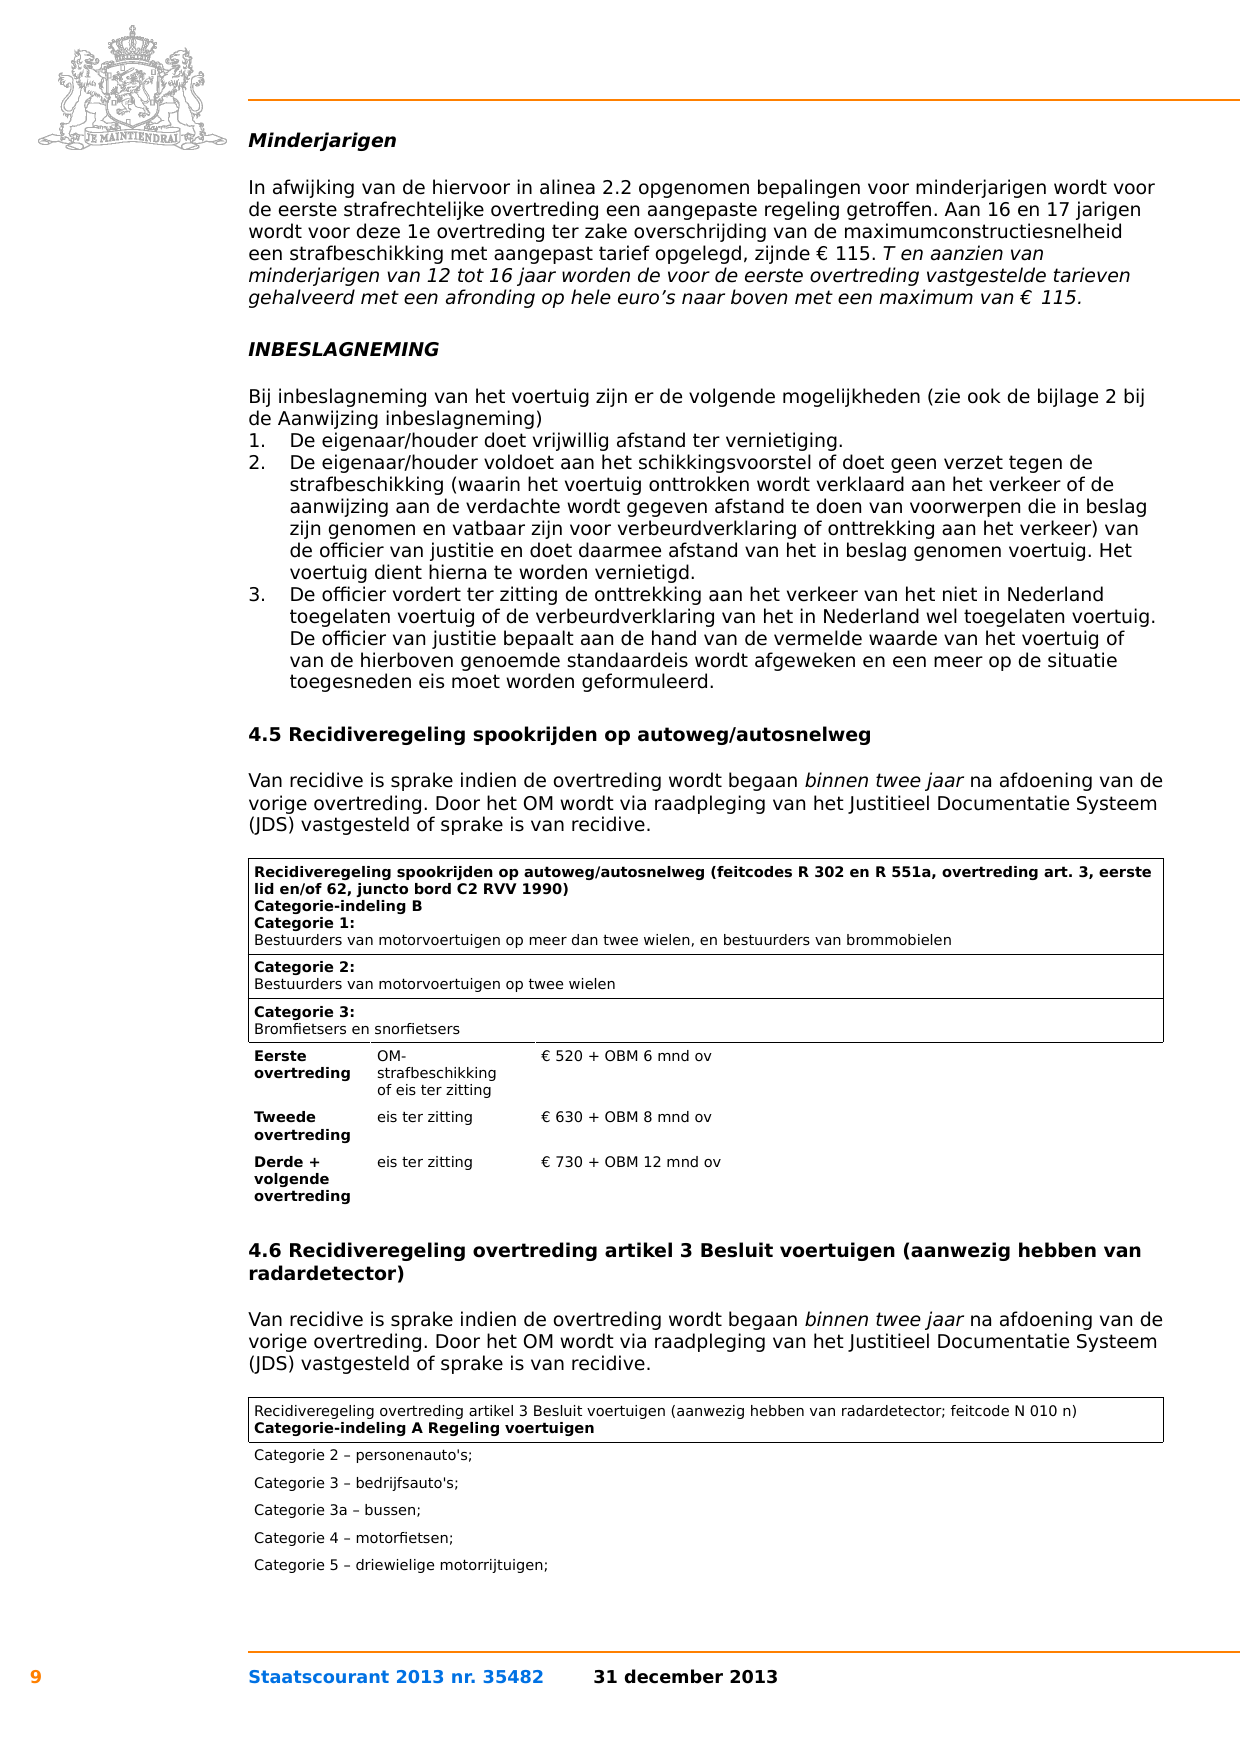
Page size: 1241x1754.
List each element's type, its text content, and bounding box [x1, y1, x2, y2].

table_header Recidiveregeling overtreding artikel 3 Besluit voertuigen (aanwezig hebben van radardetector; feitcode N 010 n) Categorie-indeling A Regeling voertuigen [249, 1398, 1163, 1442]
subtitle Minderjarigen [248, 130, 1163, 152]
text 1. De eigenaar/houder doet vrijwillig afstand ter vernietiging. [248, 430, 1163, 452]
text In afwijking van de hiervoor in alinea 2.2 opgenomen bepalingen voor minderjarigen wordt voor de eerste strafrechtelijke overtreding een aangepaste regeling getroffen. Aan 16 en 17 jarigen wordt voor deze 1e overtreding ter zake overschrijding van de maximumconstructiesnelheid een strafbeschikking met aangepast tarief opgelegd, zijnde € 115. T en aanzien van minderjarigen van 12 tot 16 jaar worden de voor de eerste overtreding vastgestelde tarieven gehalveerd met een afronding op hele euro’s naar boven met een maximum van € 115. [248, 177, 1163, 309]
table_cell Bestuurders van motorvoertuigen op twee wielen [249, 976, 1163, 998]
table_cell [249, 1580, 370, 1606]
text 3. De officier vordert ter zitting de onttrekking aan het verkeer van het niet in Nederland toegelaten voertuig of de verbeurdverklaring van het in Nederland wel toegelaten voertuig. De officier van justitie bepaalt aan de hand van de vermelde waarde van het voertuig of van de hierboven genoemde standaardeis wordt afgeweken en een meer op de situatie toegesneden eis moet worden geformuleerd. [248, 583, 1163, 693]
subtitle 4.6 Recidiveregeling overtreding artikel 3 Besluit voertuigen (aanwezig hebben van radardetector) [248, 1240, 1163, 1284]
table_cell Categorie 2: [249, 955, 1163, 976]
text 2. De eigenaar/houder voldoet aan het schikkingsvoorstel of doet geen verzet tegen de strafbeschikking (waarin het voertuig onttrokken wordt verklaard aan het verkeer of de aanwijzing aan de verdachte wordt gegeven afstand te doen van voorwerpen die in beslag zijn genomen en vatbaar zijn voor verbeurdverklaring of onttrekking aan het verkeer) van de officier van justitie en doet daarmee afstand van het in beslag genomen voertuig. Het voertuig dient hierna te worden vernietigd. [248, 452, 1163, 583]
table_cell Eerste overtreding [249, 1043, 370, 1104]
table_cell € 520 + OBM 6 mnd ov [536, 1043, 1163, 1104]
table_cell Categorie 3: [249, 999, 1163, 1021]
subtitle 4.5 Recidiveregeling spookrijden op autoweg/autosnelweg [248, 723, 1163, 745]
text Bij inbeslagneming van het voertuig zijn er de volgende mogelijkheden (zie ook de bijlage 2 bij de Aanwijzing inbeslagneming) [248, 386, 1163, 430]
subtitle INBESLAGNEMING [248, 339, 1163, 361]
table_cell Categorie 5 – driewielige motorrijtuigen; [249, 1552, 1163, 1578]
table_cell Tweede overtreding [249, 1105, 370, 1148]
table_header Recidiveregeling spookrijden op autoweg/autosnelweg (feitcodes R 302 en R 551a, overtreding art. 3, eerste lid en/of 62, juncto bord C2 RVV 1990) Categorie-indeling B Categorie 1: [249, 859, 1163, 932]
table_cell eis ter zitting [371, 1105, 535, 1148]
text Van recidive is sprake indien de overtreding wordt begaan binnen twee jaar na afdoening van de vorige overtreding. Door het OM wordt via raadpleging van het Justitieel Documentatie Systeem (JDS) vastgesteld of sprake is van recidive. [248, 770, 1163, 836]
table_cell Categorie 4 – motorfietsen; [249, 1525, 1163, 1551]
table_cell Bromfietsers en snorfietsers [249, 1021, 1163, 1042]
table_cell Derde + volgende overtreding [249, 1149, 370, 1209]
table_cell eis ter zitting [371, 1149, 535, 1209]
table_cell [530, 1580, 1163, 1606]
table_cell Categorie 3 – bedrijfsauto's; [249, 1470, 1163, 1496]
table_cell Bestuurders van motorvoertuigen op meer dan twee wielen, en bestuurders van brommobielen [249, 932, 1163, 953]
table_cell € 730 + OBM 12 mnd ov [536, 1149, 1163, 1209]
table_cell Categorie 2 – personenauto's; [249, 1443, 1163, 1469]
table_cell [371, 1580, 529, 1606]
picture [38, 25, 227, 150]
table_cell OM- strafbeschikking of eis ter zitting [371, 1043, 535, 1104]
table_cell € 630 + OBM 8 mnd ov [536, 1105, 1163, 1148]
table_cell Categorie 3a – bussen; [249, 1498, 1163, 1524]
text Van recidive is sprake indien de overtreding wordt begaan binnen twee jaar na afdoening van de vorige overtreding. Door het OM wordt via raadpleging van het Justitieel Documentatie Systeem (JDS) vastgesteld of sprake is van recidive. [248, 1309, 1163, 1375]
